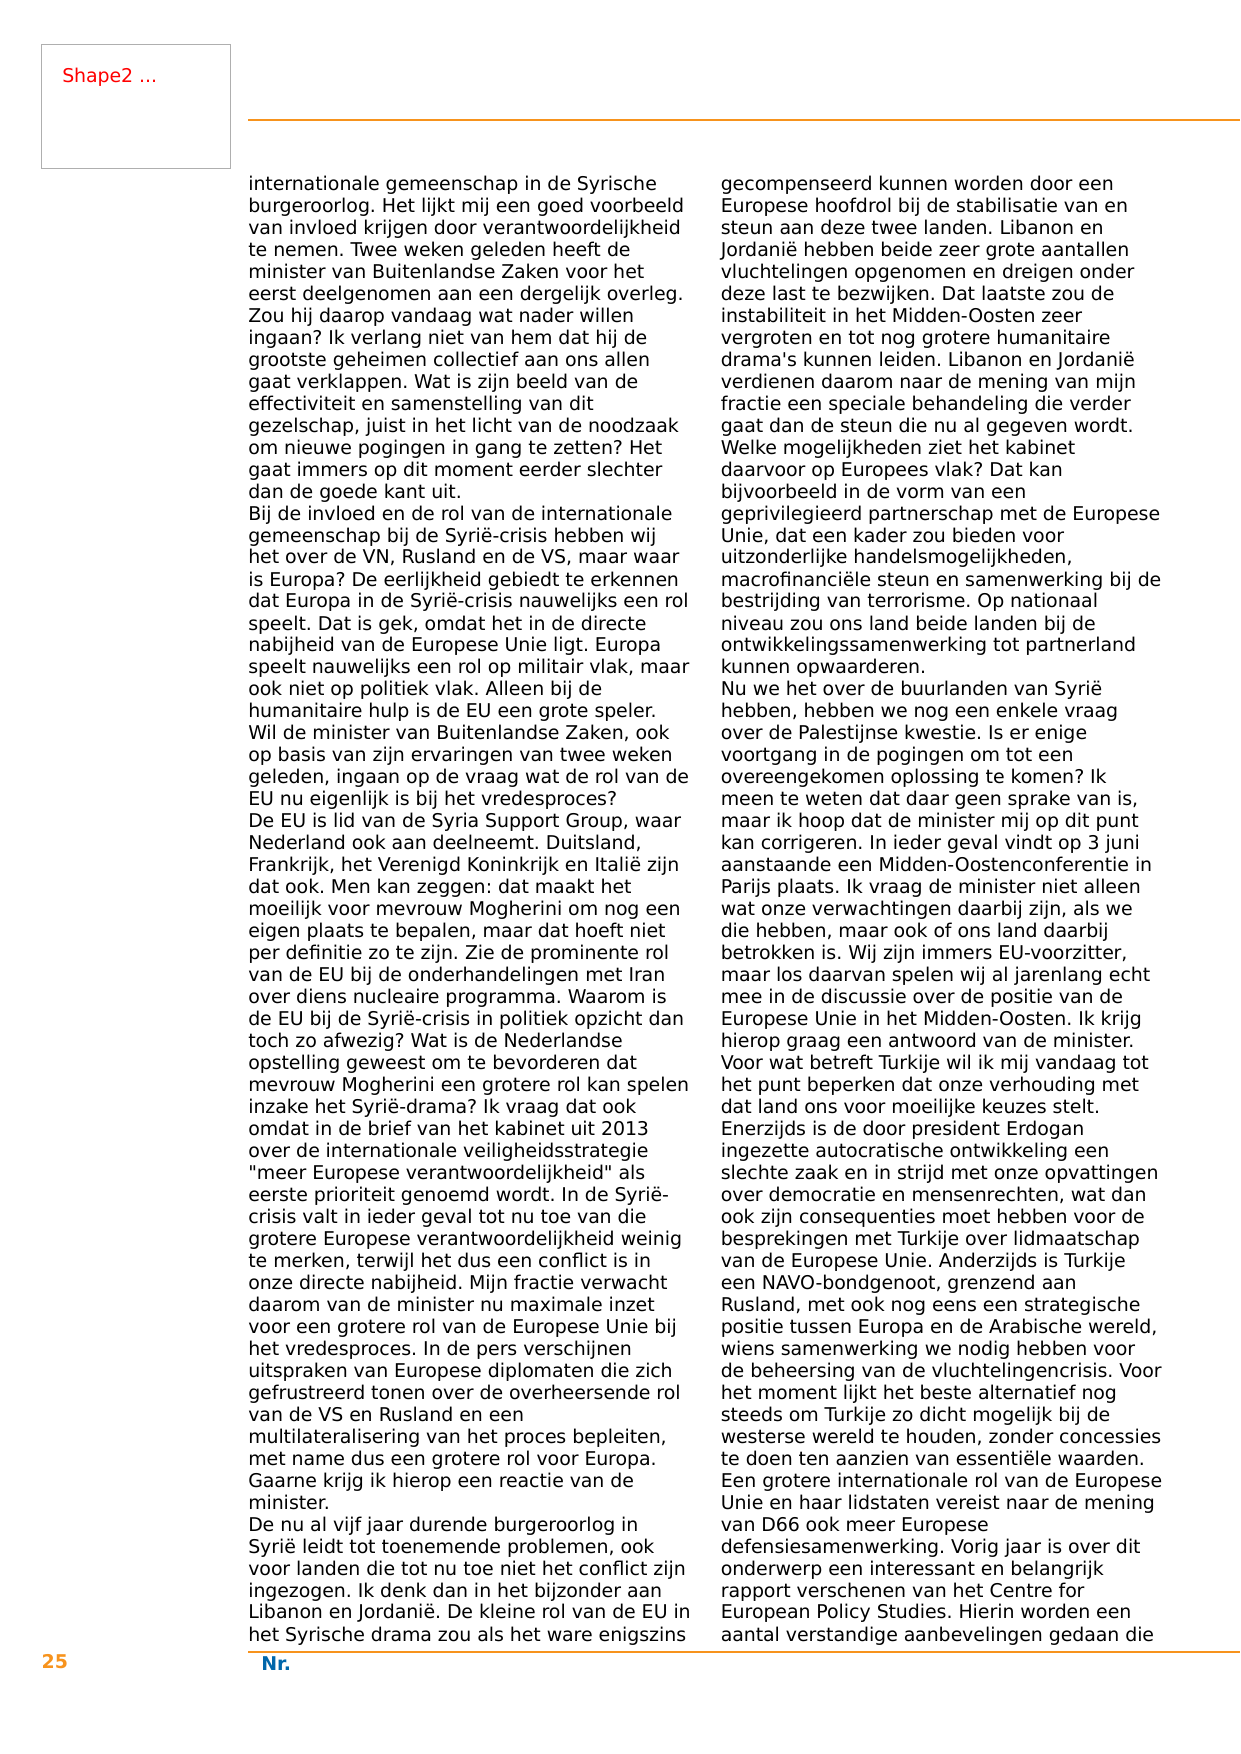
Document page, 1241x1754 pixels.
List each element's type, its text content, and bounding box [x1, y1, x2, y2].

text Voor wat betreft Turkije wil ik mij vandaag tot het punt beperken dat onze verhouding met dat land ons voor moeilijke keuzes stelt. Enerzijds is de door president Erdogan ingezette autocratische ontwikkeling een slechte zaak en in strijd met onze opvattingen over democratie en mensenrechten, wat dan ook zijn consequenties moet hebben voor de besprekingen met Turkije over lidmaatschap van de Europese Unie. Anderzijds is Turkije een NAVO-bondgenoot, grenzend aan Rusland, met ook nog eens een strategische positie tussen Europa en de Arabische wereld, wiens samenwerking we nodig hebben voor de beheersing van de vluchtelingencrisis. Voor het moment lijkt het beste alternatief nog steeds om Turkije zo dicht mogelijk bij de westerse wereld te houden, zonder concessies te doen ten aanzien van essentiële waarden. [721, 1052, 1163, 1469]
text internationale gemeenschap in de Syrische burgeroorlog. Het lijkt mij een goed voorbeeld van invloed krijgen door verantwoordelijkheid te nemen. Twee weken geleden heeft de minister van Buitenlandse Zaken voor het eerst deelgenomen aan een dergelijk overleg. Zou hij daarop vandaag wat nader willen ingaan? Ik verlang niet van hem dat hij de grootste geheimen collectief aan ons allen gaat verklappen. Wat is zijn beeld van de effectiviteit en samenstelling van dit gezelschap, juist in het licht van de noodzaak om nieuwe pogingen in gang te zetten? Het gaat immers op dit moment eerder slechter dan de goede kant uit. [248, 173, 691, 502]
text Nu we het over de buurlanden van Syrië hebben, hebben we nog een enkele vraag over de Palestijnse kwestie. Is er enige voortgang in de pogingen om tot een overeengekomen oplossing te komen? Ik meen te weten dat daar geen sprake van is, maar ik hoop dat de minister mij op dit punt kan corrigeren. In ieder geval vindt op 3 juni aanstaande een Midden-Oostenconferentie in Parijs plaats. Ik vraag de minister niet alleen wat onze verwachtingen daarbij zijn, als we die hebben, maar ook of ons land daarbij betrokken is. Wij zijn immers EU-voorzitter, maar los daarvan spelen wij al jarenlang echt mee in de discussie over de positie van de Europese Unie in het Midden-Oosten. Ik krijg hierop graag een antwoord van de minister. [721, 678, 1163, 1052]
text De nu al vijf jaar durende burgeroorlog in Syrië leidt tot toenemende problemen, ook voor landen die tot nu toe niet het conflict zijn ingezogen. Ik denk dan in het bijzonder aan Libanon en Jordanië. De kleine rol van de EU in het Syrische drama zou als het ware enigszins [248, 1513, 691, 1645]
text gecompenseerd kunnen worden door een Europese hoofdrol bij de stabilisatie van en steun aan deze twee landen. Libanon en Jordanië hebben beide zeer grote aantallen vluchtelingen opgenomen en dreigen onder deze last te bezwijken. Dat laatste zou de instabiliteit in het Midden-Oosten zeer vergroten en tot nog grotere humanitaire drama's kunnen leiden. Libanon en Jordanië verdienen daarom naar de mening van mijn fractie een speciale behandeling die verder gaat dan de steun die nu al gegeven wordt. Welke mogelijkheden ziet het kabinet daarvoor op Europees vlak? Dat kan bijvoorbeeld in de vorm van een geprivilegieerd partnerschap met de Europese Unie, dat een kader zou bieden voor uitzonderlijke handelsmogelijkheden, macrofinanciële steun en samenwerking bij de bestrijding van terrorisme. Op nationaal niveau zou ons land beide landen bij de ontwikkelingssamenwerking tot partnerland kunnen opwaarderen. [721, 173, 1163, 678]
text Bij de invloed en de rol van de internationale gemeenschap bij de Syrië-crisis hebben wij het over de VN, Rusland en de VS, maar waar is Europa? De eerlijkheid gebiedt te erkennen dat Europa in de Syrië-crisis nauwelijks een rol speelt. Dat is gek, omdat het in de directe nabijheid van de Europese Unie ligt. Europa speelt nauwelijks een rol op militair vlak, maar ook niet op politiek vlak. Alleen bij de humanitaire hulp is de EU een grote speler. Wil de minister van Buitenlandse Zaken, ook op basis van zijn ervaringen van twee weken geleden, ingaan op de vraag wat de rol van de EU nu eigenlijk is bij het vredesproces? [248, 502, 691, 810]
text Een grotere internationale rol van de Europese Unie en haar lidstaten vereist naar de mening van D66 ook meer Europese defensiesamenwerking. Vorig jaar is over dit onderwerp een interessant en belangrijk rapport verschenen van het Centre for European Policy Studies. Hierin worden een aantal verstandige aanbevelingen gedaan die [721, 1469, 1163, 1645]
text De EU is lid van de Syria Support Group, waar Nederland ook aan deelneemt. Duitsland, Frankrijk, het Verenigd Koninkrijk en Italië zijn dat ook. Men kan zeggen: dat maakt het moeilijk voor mevrouw Mogherini om nog een eigen plaats te bepalen, maar dat hoeft niet per definitie zo te zijn. Zie de prominente rol van de EU bij de onderhandelingen met Iran over diens nucleaire programma. Waarom is de EU bij de Syrië-crisis in politiek opzicht dan toch zo afwezig? Wat is de Nederlandse opstelling geweest om te bevorderen dat mevrouw Mogherini een grotere rol kan spelen inzake het Syrië-drama? Ik vraag dat ook omdat in de brief van het kabinet uit 2013 over de internationale veiligheidsstrategie "meer Europese verantwoordelijkheid" als eerste prioriteit genoemd wordt. In de Syrië-crisis valt in ieder geval tot nu toe van die grotere Europese verantwoordelijkheid weinig te merken, terwijl het dus een conflict is in onze directe nabijheid. Mijn fractie verwacht daarom van de minister nu maximale inzet voor een grotere rol van de Europese Unie bij het vredesproces. In de pers verschijnen uitspraken van Europese diplomaten die zich gefrustreerd tonen over de overheersende rol van de VS en Rusland en een multilateralisering van het proces bepleiten, met name dus een grotere rol voor Europa. Gaarne krijg ik hierop een reactie van de minister. [248, 810, 691, 1513]
